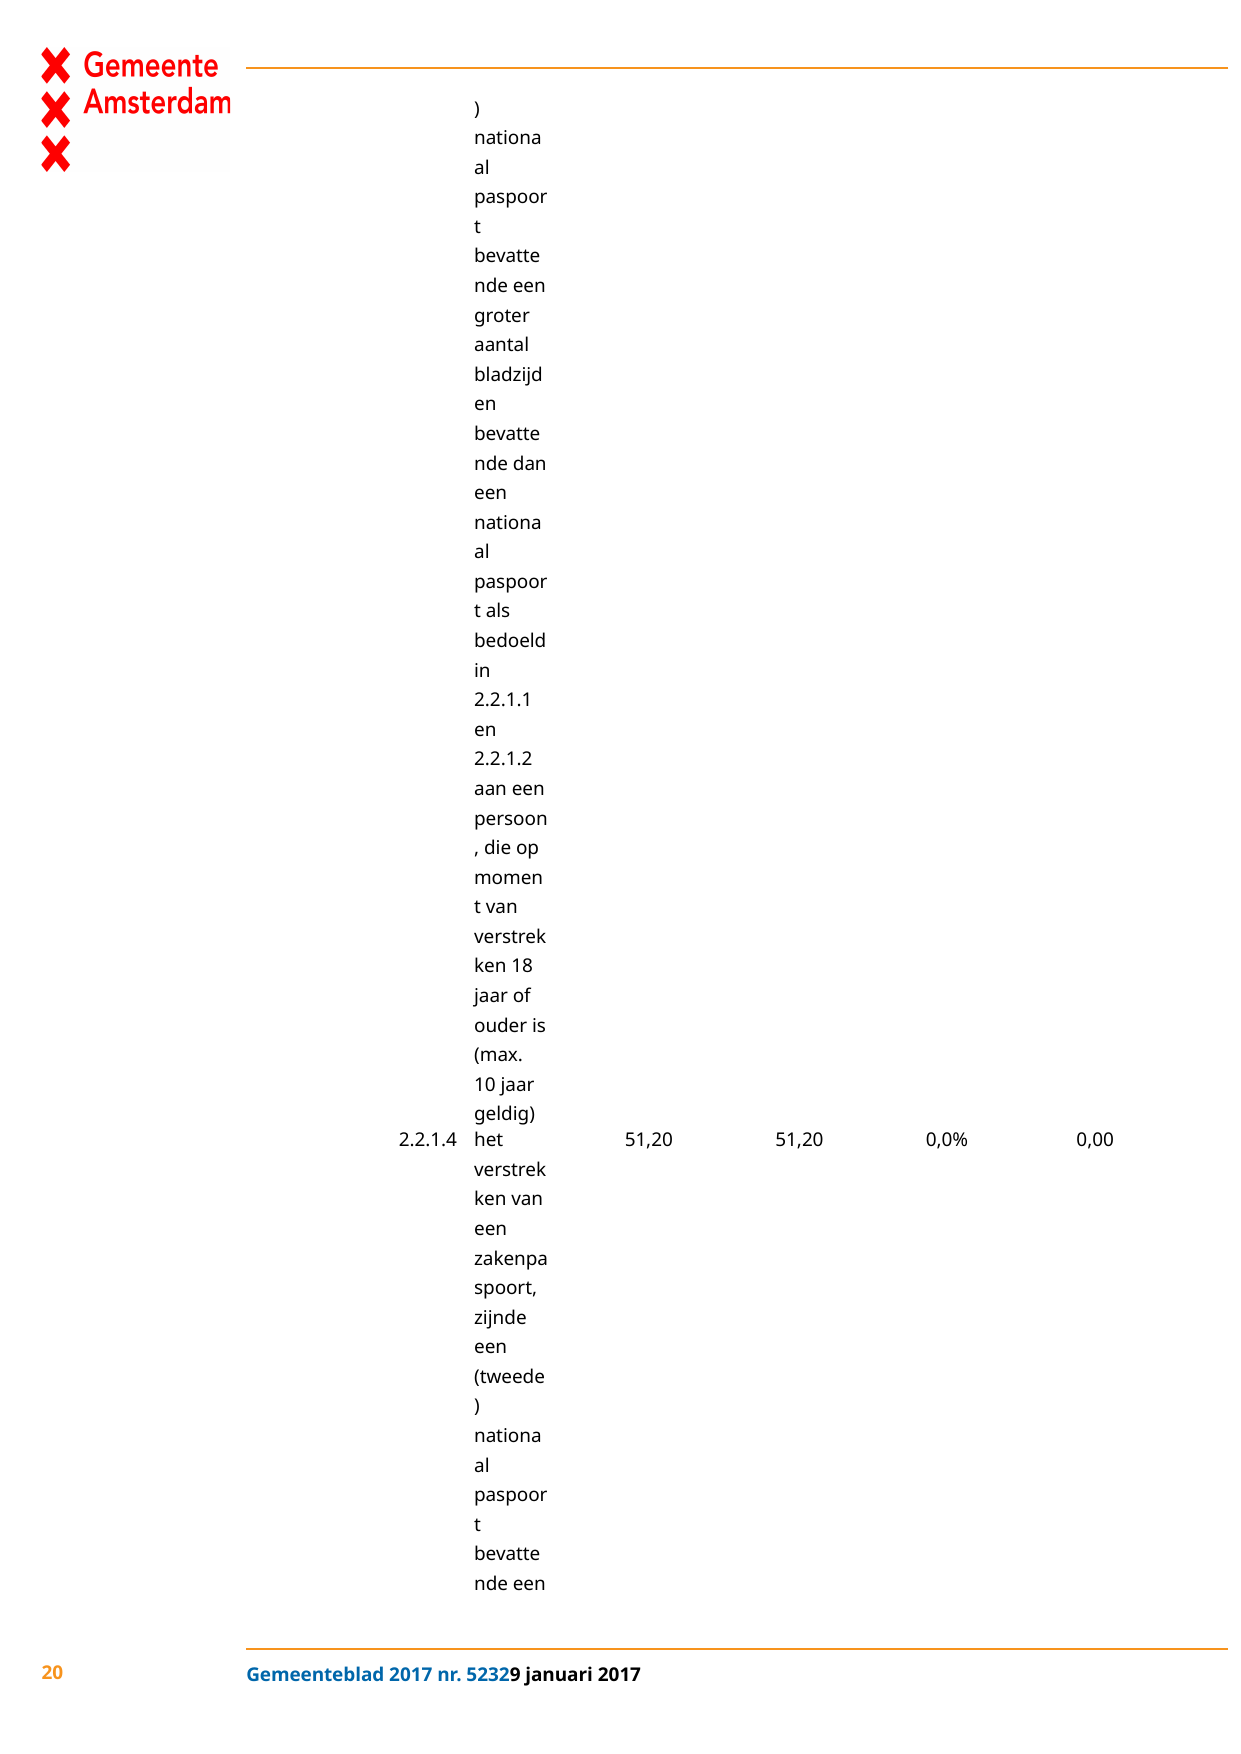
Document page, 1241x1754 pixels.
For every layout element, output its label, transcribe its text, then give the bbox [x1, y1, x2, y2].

table_cell ) nationaal paspoort bevattende een groter aantal bladzijden bevattende dan een nationaal paspoort als bedoeld in 2.2.1.1 en 2.2.1.2 aan een persoon, die op moment van verstrekken 18 jaar of ouder is (max. 10 jaar geldig) [474, 95, 549, 1126]
table_cell [850, 95, 926, 1126]
picture [41, 47, 231, 172]
table_cell [248, 95, 323, 1126]
table_cell [775, 95, 850, 1126]
table_cell [399, 95, 474, 1126]
table_cell 2.2.1.4 [399, 1126, 474, 1596]
table_cell [926, 95, 1001, 1126]
table_cell [1076, 95, 1152, 1126]
table_cell [549, 95, 624, 1126]
table_cell het verstrekken van een zakenpaspoort, zijnde een (tweede) nationaal paspoort bevattende een [474, 1126, 549, 1596]
table_cell 51,20 [775, 1126, 850, 1596]
table_cell [625, 95, 700, 1126]
table_cell [850, 1126, 926, 1596]
table_cell [248, 1126, 323, 1596]
table_cell [323, 1126, 398, 1596]
table_cell 0,00 [1076, 1126, 1152, 1596]
table_cell 0,0% [926, 1126, 1001, 1596]
table_cell [1001, 1126, 1076, 1596]
table_cell [1001, 95, 1076, 1126]
table_cell [700, 95, 775, 1126]
table_cell [323, 95, 398, 1126]
table_cell [700, 1126, 775, 1596]
table_cell [549, 1126, 624, 1596]
table_cell 51,20 [625, 1126, 700, 1596]
